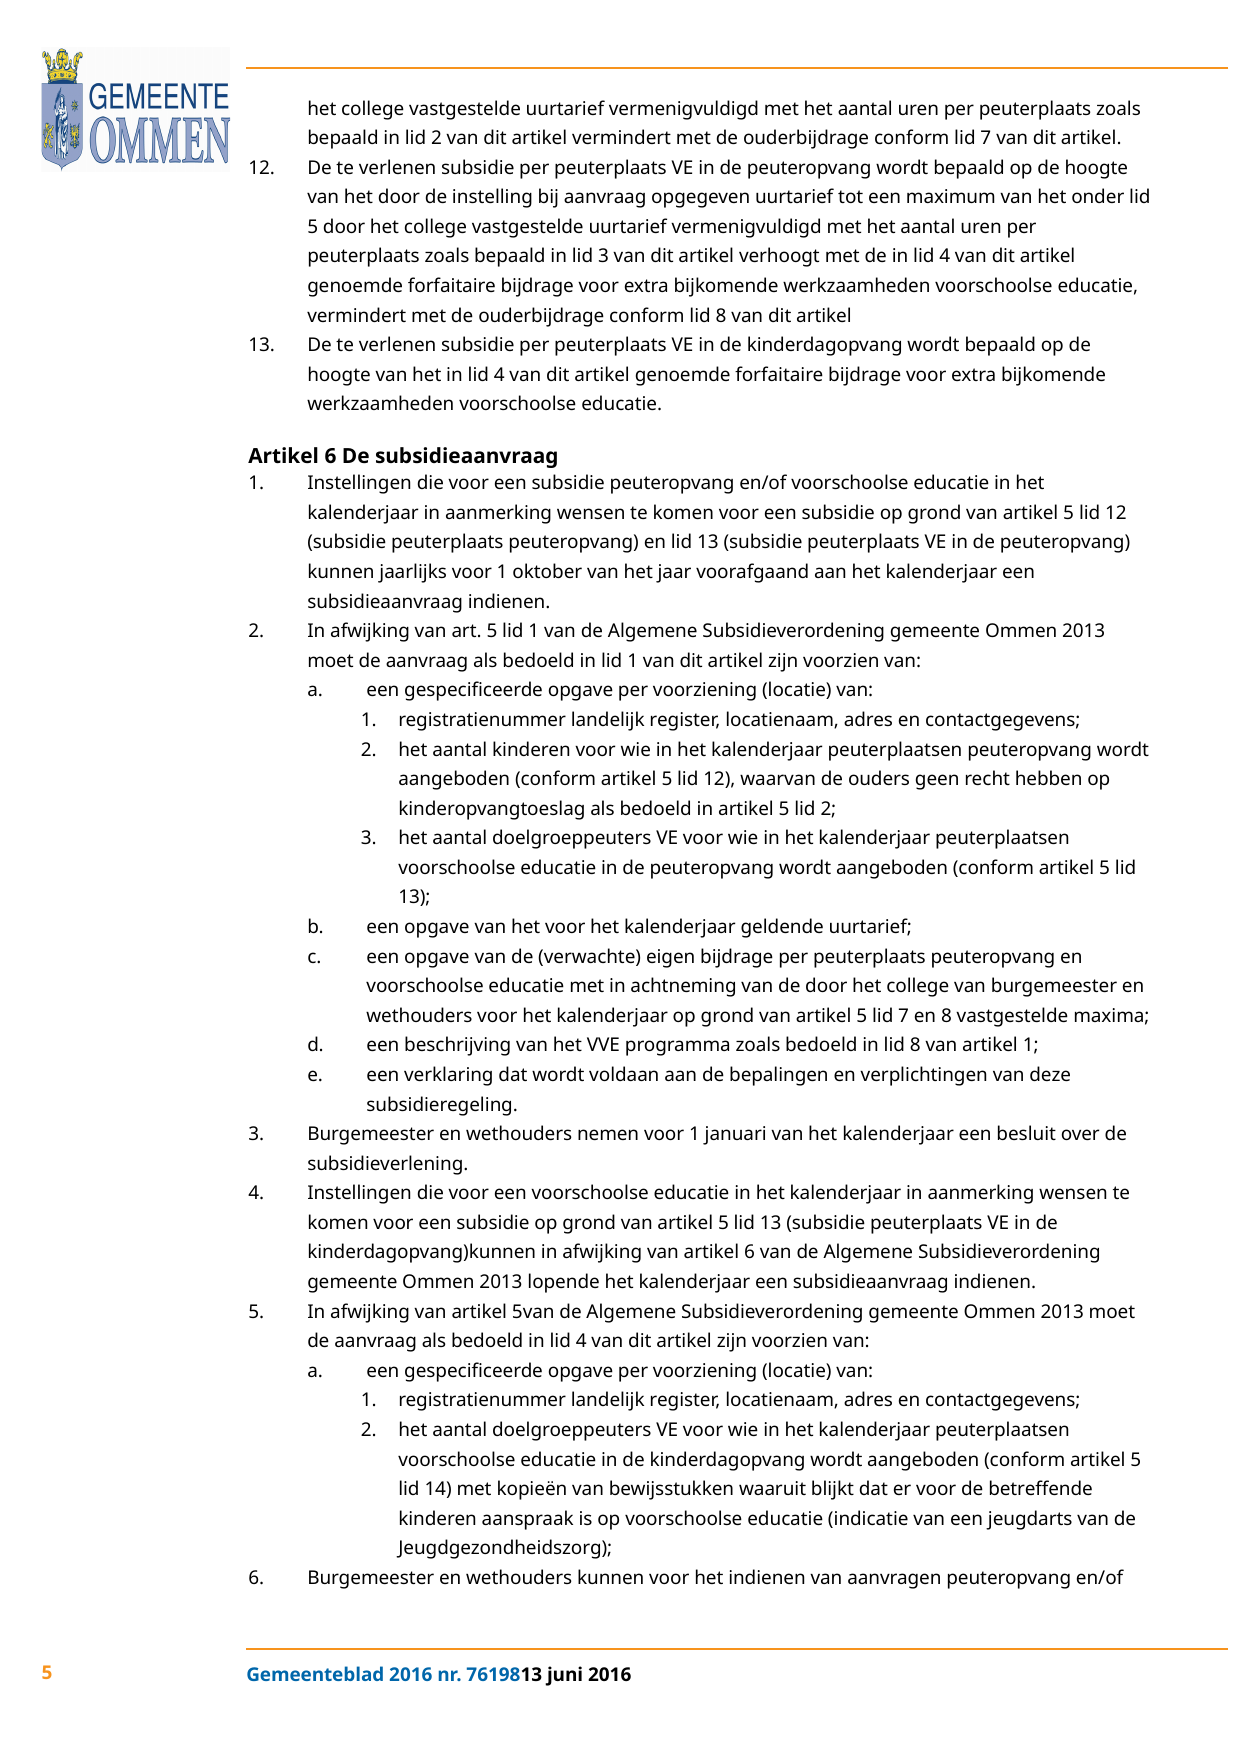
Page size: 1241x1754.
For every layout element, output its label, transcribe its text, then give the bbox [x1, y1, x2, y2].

list het aantal doelgroeppeuters VE voor wie in het kalenderjaar peuterplaatsen voorschoolse educatie in de peuteropvang wordt aangeboden (conform artikel 5 lid 13); [361, 824, 1152, 909]
list registratienummer landelijk register, locatienaam, adres en contactgegevens; [361, 1387, 1152, 1412]
picture [41, 47, 231, 172]
list het aantal kinderen voor wie in het kalenderjaar peuterplaatsen peuteropvang wordt aangeboden (conform artikel 5 lid 12), waarvan de ouders geen recht hebben op kinderopvangtoeslag als bedoeld in artikel 5 lid 2; [361, 736, 1152, 821]
list een gespecificeerde opgave per voorziening (locatie) van: [307, 677, 1152, 702]
list Instellingen die voor een voorschoolse educatie in het kalenderjaar in aanmerking wensen te komen voor een subsidie op grond van artikel 5 lid 13 (subsidie peuterplaats VE in de kinderdagopvang)kunnen in afwijking van artikel 6 van de Algemene Subsidieverordening gemeente Ommen 2013 lopende het kalenderjaar een subsidieaanvraag indienen. [248, 1179, 1152, 1294]
list het college vastgestelde uurtarief vermenigvuldigd met het aantal uren per peuterplaats zoals bepaald in lid 2 van dit artikel vermindert met de ouderbijdrage conform lid 7 van dit artikel. [248, 95, 1152, 150]
list In afwijking van art. 5 lid 1 van de Algemene Subsidieverordening gemeente Ommen 2013 moet de aanvraag als bedoeld in lid 1 van dit artikel zijn voorzien van: [248, 617, 1152, 673]
list een opgave van het voor het kalenderjaar geldende uurtarief; [307, 913, 1152, 939]
list Instellingen die voor een subsidie peuteropvang en/of voorschoolse educatie in het kalenderjaar in aanmerking wensen te komen voor een subsidie op grond van artikel 5 lid 12 (subsidie peuterplaats peuteropvang) en lid 13 (subsidie peuterplaats VE in de peuteropvang) kunnen jaarlijks voor 1 oktober van het jaar voorafgaand aan het kalenderjaar een subsidieaanvraag indienen. [248, 469, 1152, 613]
list een verklaring dat wordt voldaan aan de bepalingen en verplichtingen van deze subsidieregeling. [307, 1061, 1152, 1116]
list een opgave van de (verwachte) eigen bijdrage per peuterplaats peuteropvang en voorschoolse educatie met in achtneming van de door het college van burgemeester en wethouders voor het kalenderjaar op grond van artikel 5 lid 7 en 8 vastgestelde maxima; [307, 943, 1152, 1028]
list Burgemeester en wethouders kunnen voor het indienen van aanvragen peuteropvang en/of [248, 1564, 1152, 1590]
list een beschrijving van het VVE programma zoals bedoeld in lid 8 van artikel 1; [307, 1032, 1152, 1057]
list De te verlenen subsidie per peuterplaats VE in de kinderdagopvang wordt bepaald op de hoogte van het in lid 4 van dit artikel genoemde forfaitaire bijdrage voor extra bijkomende werkzaamheden voorschoolse educatie. [248, 331, 1152, 416]
list het aantal doelgroeppeuters VE voor wie in het kalenderjaar peuterplaatsen voorschoolse educatie in de kinderdagopvang wordt aangeboden (conform artikel 5 lid 14) met kopieën van bewijsstukken waaruit blijkt dat er voor de betreffende kinderen aanspraak is op voorschoolse educatie (indicatie van een jeugdarts van de Jeugdgezondheidszorg); [361, 1416, 1152, 1560]
list De te verlenen subsidie per peuterplaats VE in de peuteropvang wordt bepaald op de hoogte van het door de instelling bij aanvraag opgegeven uurtarief tot een maximum van het onder lid 5 door het college vastgestelde uurtarief vermenigvuldigd met het aantal uren per peuterplaats zoals bepaald in lid 3 van dit artikel verhoogt met de in lid 4 van dit artikel genoemde forfaitaire bijdrage voor extra bijkomende werkzaamheden voorschoolse educatie, vermindert met de ouderbijdrage conform lid 8 van dit artikel [248, 154, 1152, 328]
list Burgemeester en wethouders nemen voor 1 januari van het kalenderjaar een besluit over de subsidieverlening. [248, 1120, 1152, 1176]
text Artikel 6 De subsidieaanvraag [248, 441, 1152, 469]
list een gespecificeerde opgave per voorziening (locatie) van: [307, 1357, 1152, 1383]
list In afwijking van artikel 5van de Algemene Subsidieverordening gemeente Ommen 2013 moet de aanvraag als bedoeld in lid 4 van dit artikel zijn voorzien van: [248, 1298, 1152, 1353]
list registratienummer landelijk register, locatienaam, adres en contactgegevens; [361, 706, 1152, 732]
